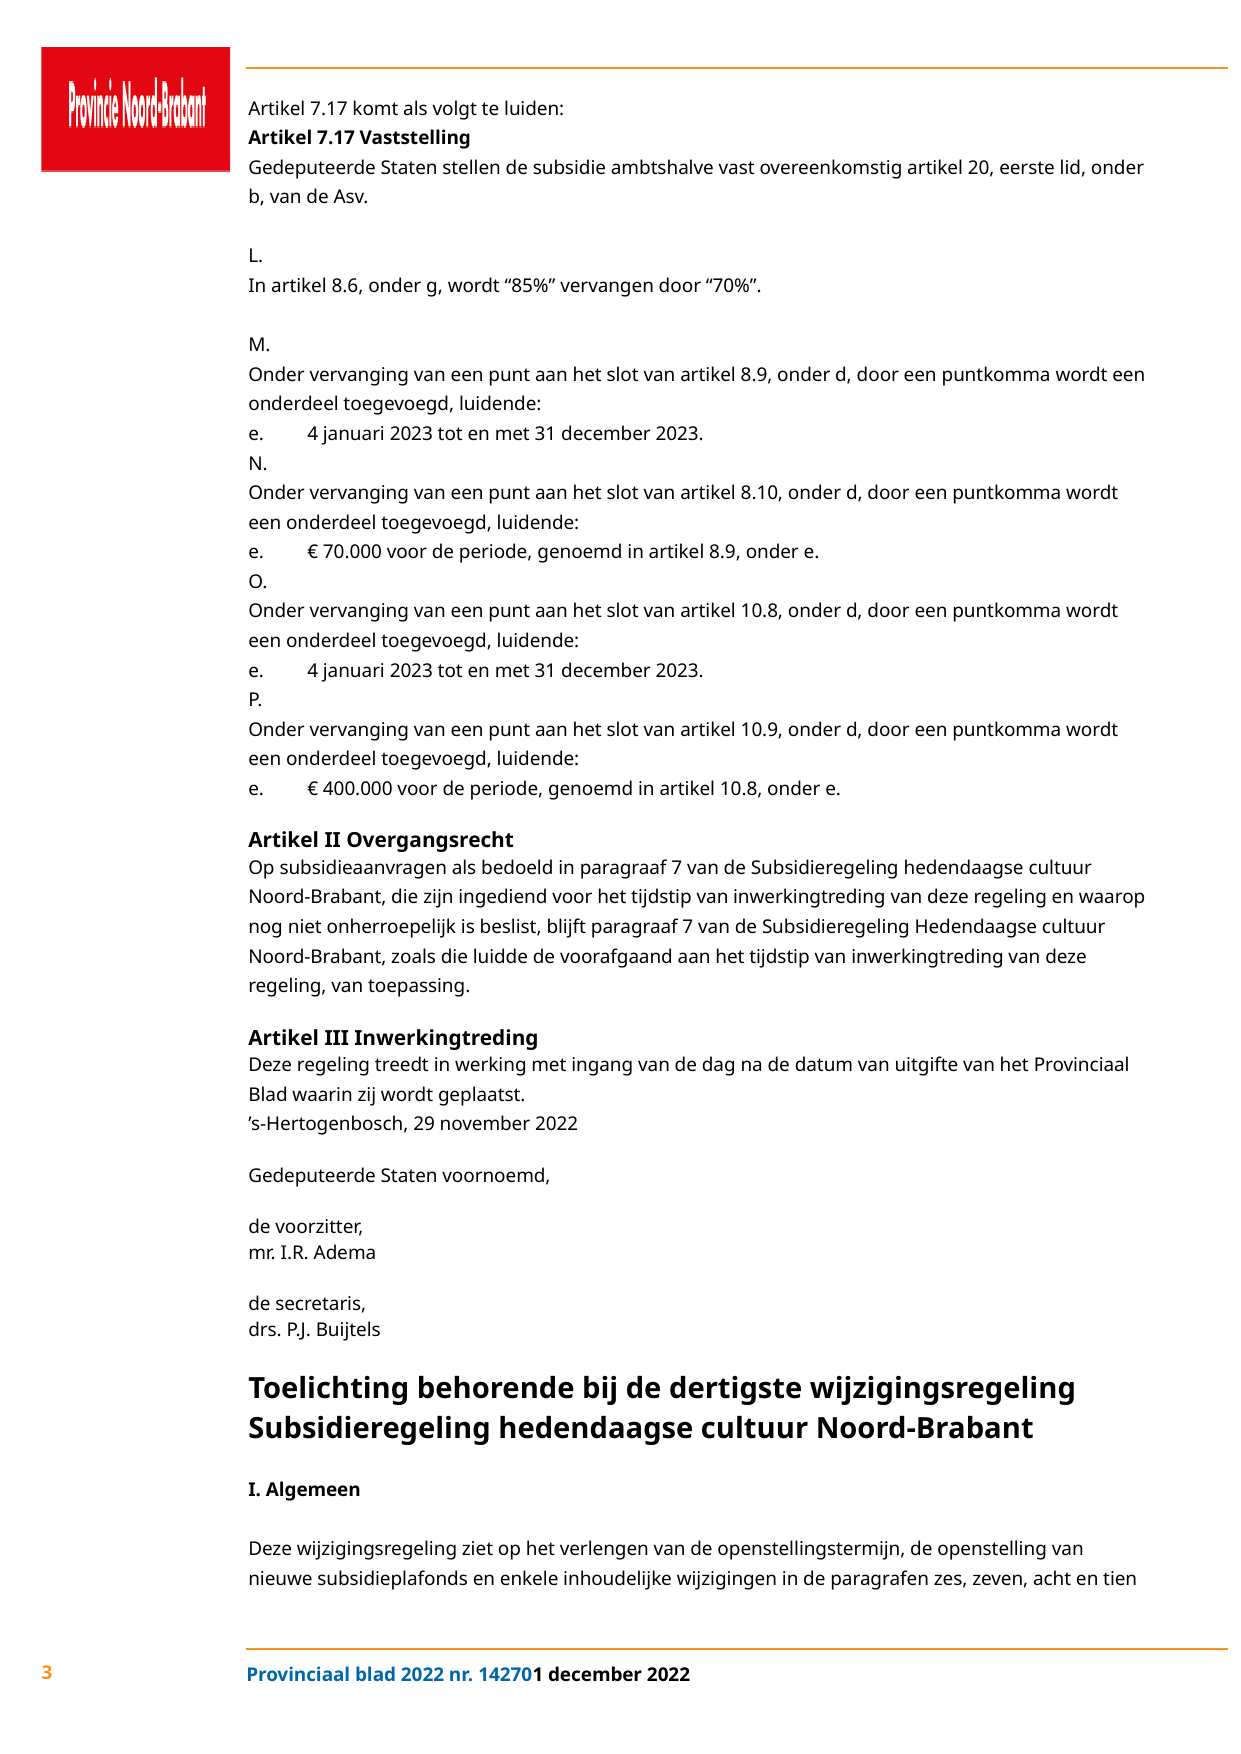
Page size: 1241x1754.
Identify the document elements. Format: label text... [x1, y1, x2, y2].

text Onder vervanging van een punt aan het slot van artikel 10.9, onder d, door een puntkomma wordt een onderdeel toegevoegd, luidende: [248, 716, 1152, 771]
text ’s-Hertogenbosch, 29 november 2022 [248, 1110, 1152, 1136]
text drs. P.J. Buijtels [248, 1316, 1152, 1342]
text Artikel 7.17 komt als volgt te luiden: [248, 95, 1152, 121]
text L. [248, 243, 1152, 268]
text de voorzitter, [248, 1213, 1152, 1239]
text Artikel 7.17 Vaststelling [248, 124, 1152, 150]
text Artikel III Inwerkingtreding [248, 1023, 1152, 1051]
text Gedeputeerde Staten stellen de subsidie ambtshalve vast overeenkomstig artikel 20, eerste lid, onder b, van de Asv. [248, 154, 1152, 209]
list 4 januari 2023 tot en met 31 december 2023. [248, 420, 1152, 446]
text P. [248, 686, 1152, 712]
text Toelichting behorende bij de dertigste wijzigingsregeling Subsidieregeling hedendaagse cultuur Noord-Brabant [248, 1368, 1152, 1447]
list 4 januari 2023 tot en met 31 december 2023. [248, 657, 1152, 683]
text In artikel 8.6, onder g, wordt “85%” vervangen door “70%”. [248, 272, 1152, 298]
text Onder vervanging van een punt aan het slot van artikel 8.9, onder d, door een puntkomma wordt een onderdeel toegevoegd, luidende: [248, 361, 1152, 416]
text Op subsidieaanvragen als bedoeld in paragraaf 7 van de Subsidieregeling hedendaagse cultuur Noord-Brabant, die zijn ingediend voor het tijdstip van inwerkingtreding van deze regeling en waarop nog niet onherroepelijk is beslist, blijft paragraaf 7 van de Subsidieregeling Hedendaagse cultuur Noord-Brabant, zoals die luidde de voorafgaand aan het tijdstip van inwerkingtreding van deze regeling, van toepassing. [248, 854, 1152, 998]
text I. Algemeen [248, 1476, 1152, 1502]
text N. [248, 450, 1152, 476]
text Artikel II Overgangsrecht [248, 826, 1152, 854]
text O. [248, 568, 1152, 594]
text Deze wijzigingsregeling ziet op het verlengen van de openstellingstermijn, de openstelling van nieuwe subsidieplafonds en enkele inhoudelijke wijzigingen in de paragrafen zes, zeven, acht en tien [248, 1535, 1152, 1591]
text Onder vervanging van een punt aan het slot van artikel 8.10, onder d, door een puntkomma wordt een onderdeel toegevoegd, luidende: [248, 479, 1152, 535]
text M. [248, 331, 1152, 357]
text Deze regeling treedt in werking met ingang van de dag na de datum van uitgifte van het Provinciaal Blad waarin zij wordt geplaatst. [248, 1051, 1152, 1107]
text mr. I.R. Adema [248, 1239, 1152, 1265]
text Onder vervanging van een punt aan het slot van artikel 10.8, onder d, door een puntkomma wordt een onderdeel toegevoegd, luidende: [248, 598, 1152, 653]
text de secretaris, [248, 1291, 1152, 1316]
list € 70.000 voor de periode, genoemd in artikel 8.9, onder e. [248, 538, 1152, 564]
text Gedeputeerde Staten voornoemd, [248, 1162, 1152, 1188]
list € 400.000 voor de periode, genoemd in artikel 10.8, onder e. [248, 775, 1152, 801]
picture [41, 47, 231, 172]
